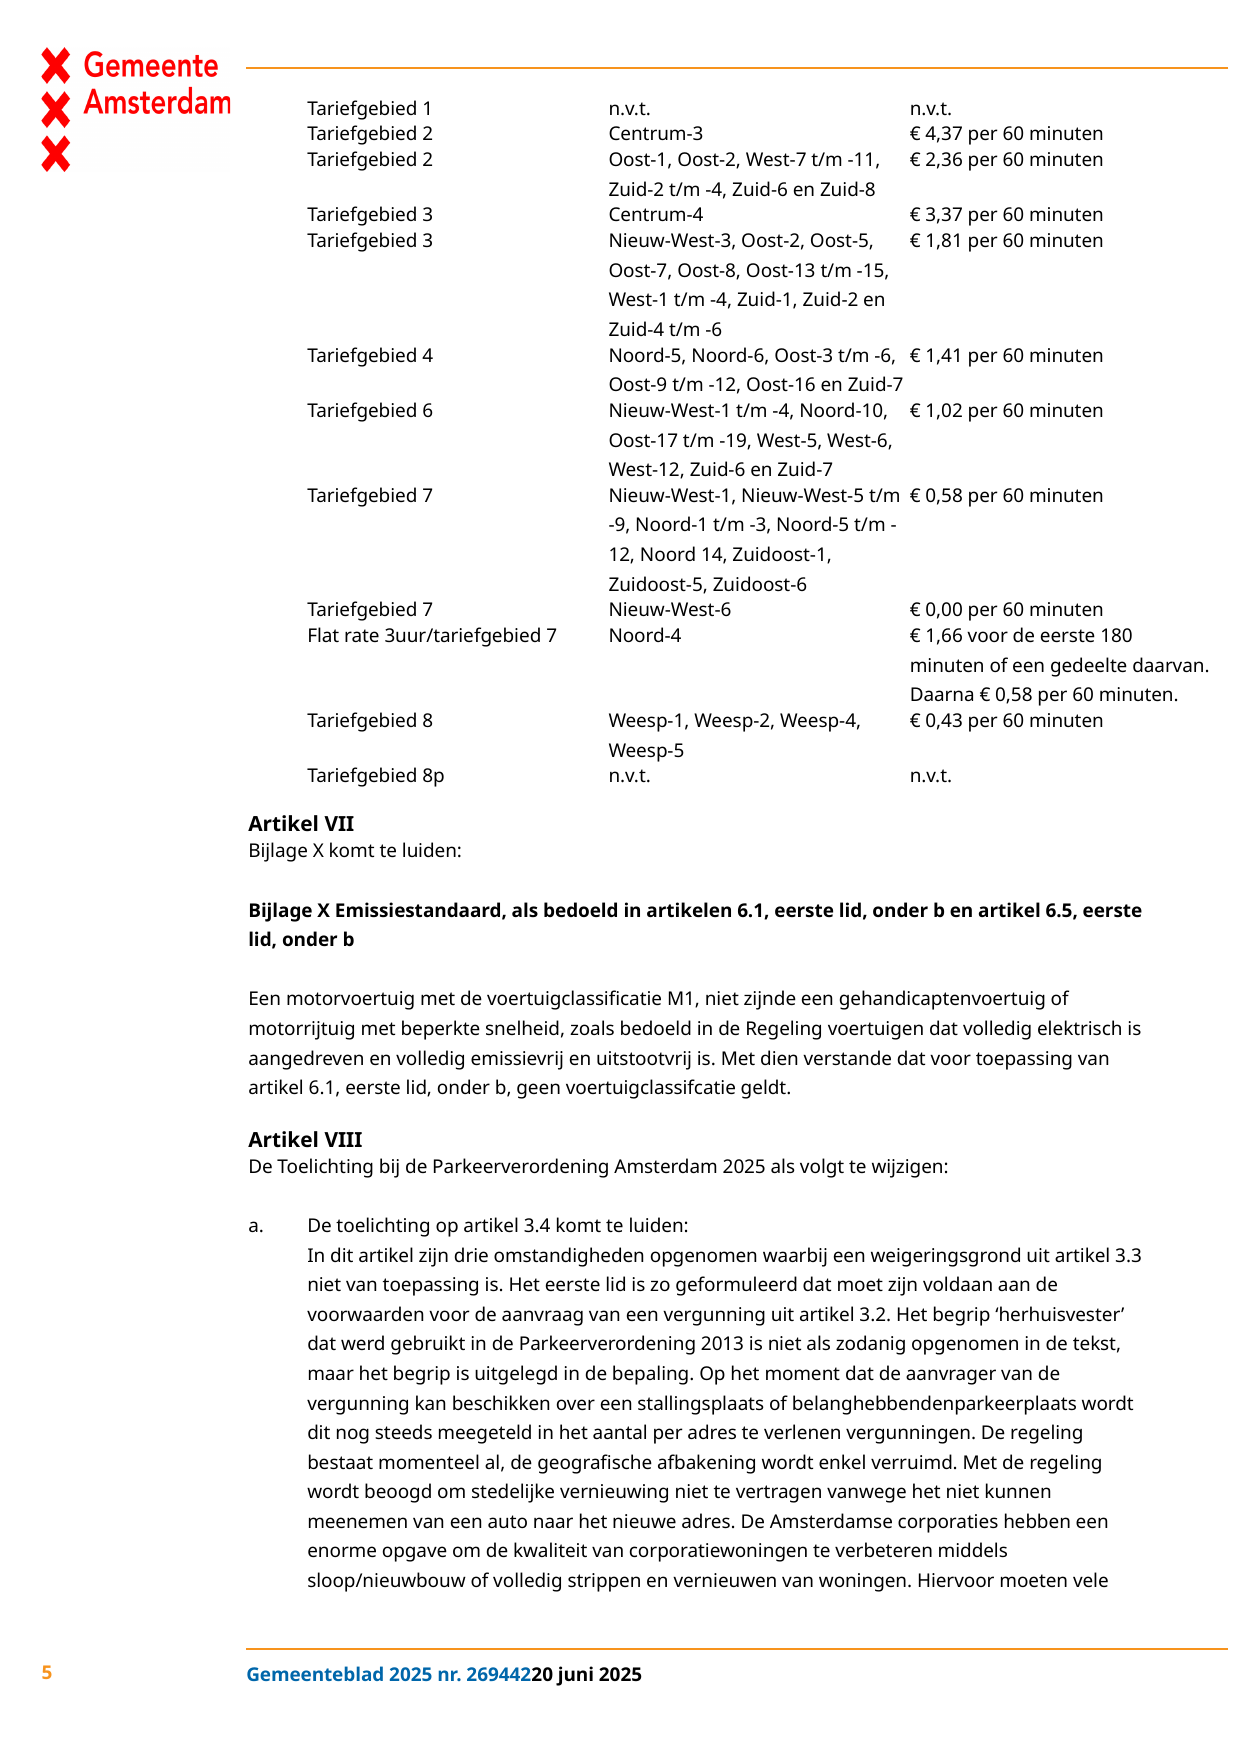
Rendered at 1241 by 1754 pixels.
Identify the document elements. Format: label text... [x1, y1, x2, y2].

table_cell € 1,02 per 60 minuten [910, 397, 1211, 482]
table_cell € 3,37 per 60 minuten [910, 202, 1211, 227]
list De toelichting op artikel 3.4 komt te luiden: [248, 1212, 1152, 1238]
table_header Tariefgebied 1 [307, 95, 608, 121]
table_cell Tariefgebied 7 [307, 597, 608, 622]
text Een motorvoertuig met de voertuigclassificatie M1, niet zijnde een gehandicaptenvoertuig of motorrijtuig met beperkte snelheid, zoals bedoeld in de Regeling voertuigen dat volledig elektrisch is aangedreven en volledig emissievrij en uitstootvrij is. Met dien verstande dat voor toepassing van artikel 6.1, eerste lid, onder b, geen voertuigclassifcatie geldt. [248, 986, 1152, 1100]
table_cell Centrum-4 [608, 202, 909, 227]
table_cell € 2,36 per 60 minuten [910, 146, 1211, 202]
picture [41, 47, 231, 172]
table_cell n.v.t. [608, 763, 909, 788]
text Bijlage X Emissiestandaard, als bedoeld in artikelen 6.1, eerste lid, onder b en artikel 6.5, eerste lid, onder b [248, 897, 1152, 952]
table_header n.v.t. [608, 95, 909, 121]
text Bijlage X komt te luiden: [248, 838, 1152, 863]
table_cell Tariefgebied 7 [307, 482, 608, 597]
table_cell Tariefgebied 2 [307, 121, 608, 146]
table_cell Tariefgebied 3 [307, 202, 608, 227]
table_cell Noord-5, Noord-6, Oost-3 t/m -6, Oost-9 t/m -12, Oost-16 en Zuid-7 [608, 342, 909, 397]
table_cell Tariefgebied 3 [307, 228, 608, 342]
table_cell Flat rate 3uur/tariefgebied 7 [307, 622, 608, 707]
table_cell Weesp-1, Weesp-2, Weesp-4, Weesp-5 [608, 707, 909, 762]
table_header n.v.t. [910, 95, 1211, 121]
table_cell Centrum-3 [608, 121, 909, 146]
table_cell Oost-1, Oost-2, West-7 t/m -11, Zuid-2 t/m -4, Zuid-6 en Zuid-8 [608, 146, 909, 202]
text Artikel VIII [248, 1125, 1152, 1153]
table_cell € 1,41 per 60 minuten [910, 342, 1211, 397]
table_cell Noord-4 [608, 622, 909, 707]
table_cell Tariefgebied 4 [307, 342, 608, 397]
text Artikel VII [248, 809, 1152, 838]
table_cell Nieuw-West-1 t/m -4, Noord-10, Oost-17 t/m -19, West-5, West-6, West-12, Zuid-6 en Zuid-7 [608, 397, 909, 482]
table_cell Tariefgebied 2 [307, 146, 608, 202]
table_cell € 4,37 per 60 minuten [910, 121, 1211, 146]
table_cell Nieuw-West-3, Oost-2, Oost-5, Oost-7, Oost-8, Oost-13 t/m -15, West-1 t/m -4, Zuid-1, Zuid-2 en Zuid-4 t/m -6 [608, 228, 909, 342]
table_cell n.v.t. [910, 763, 1211, 788]
table_cell € 0,58 per 60 minuten [910, 482, 1211, 597]
table_cell € 1,66 voor de eerste 180 minuten of een gedeelte daarvan. Daarna € 0,58 per 60 minuten. [910, 622, 1211, 707]
table_cell Tariefgebied 8 [307, 707, 608, 762]
table_cell Tariefgebied 8p [307, 763, 608, 788]
table_cell Tariefgebied 6 [307, 397, 608, 482]
table_cell € 0,43 per 60 minuten [910, 707, 1211, 762]
table_cell € 1,81 per 60 minuten [910, 228, 1211, 342]
list In dit artikel zijn drie omstandigheden opgenomen waarbij een weigeringsgrond uit artikel 3.3 niet van toepassing is. Het eerste lid is zo geformuleerd dat moet zijn voldaan aan de voorwaarden voor de aanvraag van een vergunning uit artikel 3.2. Het begrip ‘herhuisvester’ dat werd gebruikt in de Parkeerverordening 2013 is niet als zodanig opgenomen in de tekst, maar het begrip is uitgelegd in de bepaling. Op het moment dat de aanvrager van de vergunning kan beschikken over een stallingsplaats of belanghebbendenparkeerplaats wordt dit nog steeds meegeteld in het aantal per adres te verlenen vergunningen. De regeling bestaat momenteel al, de geografische afbakening wordt enkel verruimd. Met de regeling wordt beoogd om stedelijke vernieuwing niet te vertragen vanwege het niet kunnen meenemen van een auto naar het nieuwe adres. De Amsterdamse corporaties hebben een enorme opgave om de kwaliteit van corporatiewoningen te verbeteren middels sloop/nieuwbouw of volledig strippen en vernieuwen van woningen. Hiervoor moeten vele [248, 1242, 1152, 1593]
table_cell Nieuw-West-1, Nieuw-West-5 t/m -9, Noord-1 t/m -3, Noord-5 t/m -12, Noord 14, Zuidoost-1, Zuidoost-5, Zuidoost-6 [608, 482, 909, 597]
table_cell Nieuw-West-6 [608, 597, 909, 622]
text De Toelichting bij de Parkeerverordening Amsterdam 2025 als volgt te wijzigen: [248, 1153, 1152, 1179]
table_cell € 0,00 per 60 minuten [910, 597, 1211, 622]
